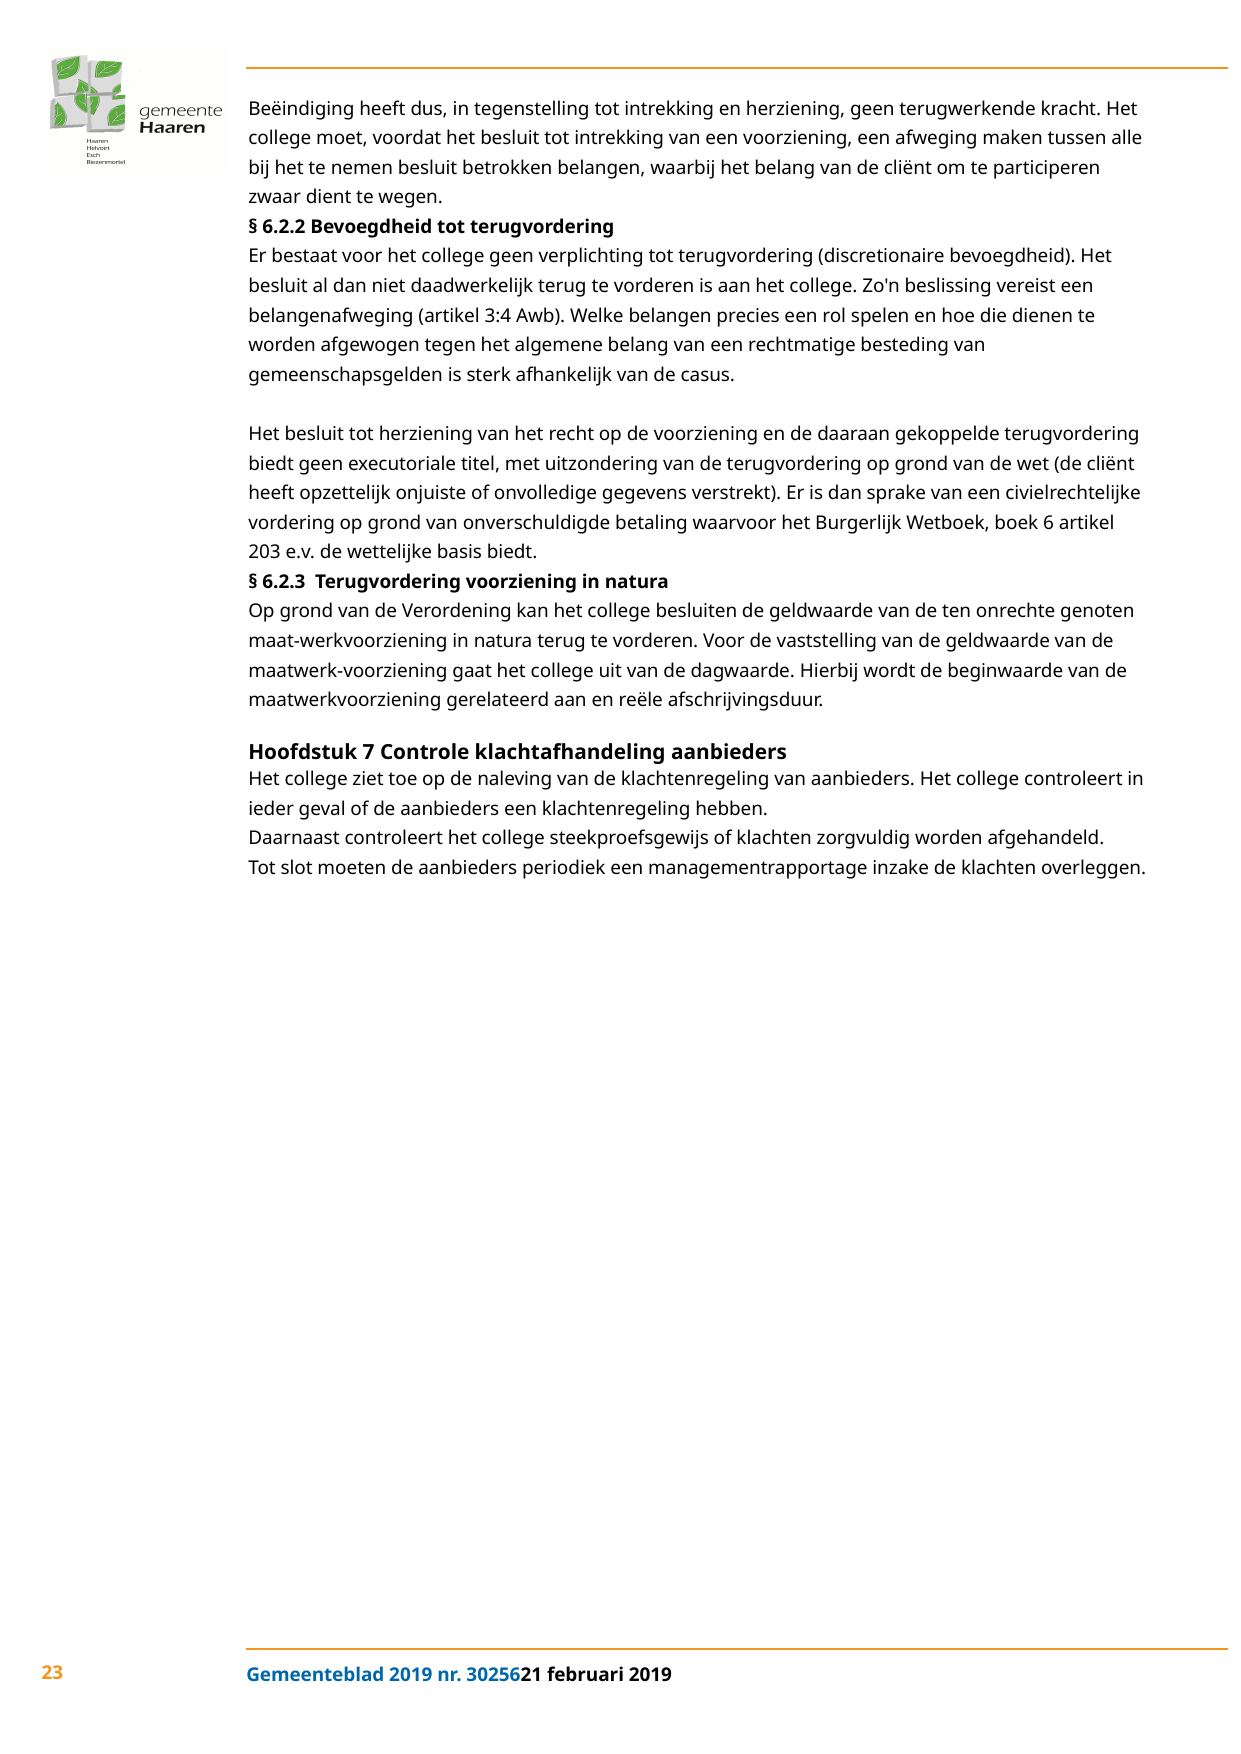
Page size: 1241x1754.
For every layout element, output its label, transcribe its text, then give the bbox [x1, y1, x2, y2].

text Tot slot moeten de aanbieders periodiek een managementrapportage inzake de klachten overleggen. [248, 854, 1152, 880]
text Daarnaast controleert het college steekproefsgewijs of klachten zorgvuldig worden afgehandeld. [248, 824, 1152, 850]
text Het college ziet toe op de naleving van de klachtenregeling van aanbieders. Het college controleert in ieder geval of de aanbieders een klachtenregeling hebben. [248, 765, 1152, 821]
text Op grond van de Verordening kan het college besluiten de geldwaarde van de ten onrechte genoten maat-werkvoorziening in natura terug te vorderen. Voor de vaststelling van de geldwaarde van de maatwerk-voorziening gaat het college uit van de dagwaarde. Hierbij wordt de beginwaarde van de maatwerkvoorziening gerelateerd aan en reële afschrijvingsduur. [248, 598, 1152, 712]
picture [41, 47, 231, 172]
text § 6.2.2 Bevoegdheid tot terugvordering [248, 213, 1152, 239]
text Beëindiging heeft dus, in tegenstelling tot intrekking en herziening, geen terugwerkende kracht. Het college moet, voordat het besluit tot intrekking van een voorziening, een afweging maken tussen alle bij het te nemen besluit betrokken belangen, waarbij het belang van de cliënt om te participeren zwaar dient te wegen. [248, 95, 1152, 209]
text Hoofdstuk 7 Controle klachtafhandeling aanbieders [248, 737, 1152, 765]
text Er bestaat voor het college geen verplichting tot terugvordering (discretionaire bevoegdheid). Het besluit al dan niet daadwerkelijk terug te vorderen is aan het college. Zo'n beslissing vereist een belangenafweging (artikel 3:4 Awb). Welke belangen precies een rol spelen en hoe die dienen te worden afgewogen tegen het algemene belang van een rechtmatige besteding van gemeenschapsgelden is sterk afhankelijk van de casus. [248, 243, 1152, 387]
text Het besluit tot herziening van het recht op de voorziening en de daaraan gekoppelde terugvordering biedt geen executoriale titel, met uitzondering van de terugvordering op grond van de wet (de cliënt heeft opzettelijk onjuiste of onvolledige gegevens verstrekt). Er is dan sprake van een civielrechtelijke vordering op grond van onverschuldigde betaling waarvoor het Burgerlijk Wetboek, boek 6 artikel 203 e.v. de wettelijke basis biedt. [248, 420, 1152, 564]
text § 6.2.3 Terugvordering voorziening in natura [248, 568, 1152, 594]
